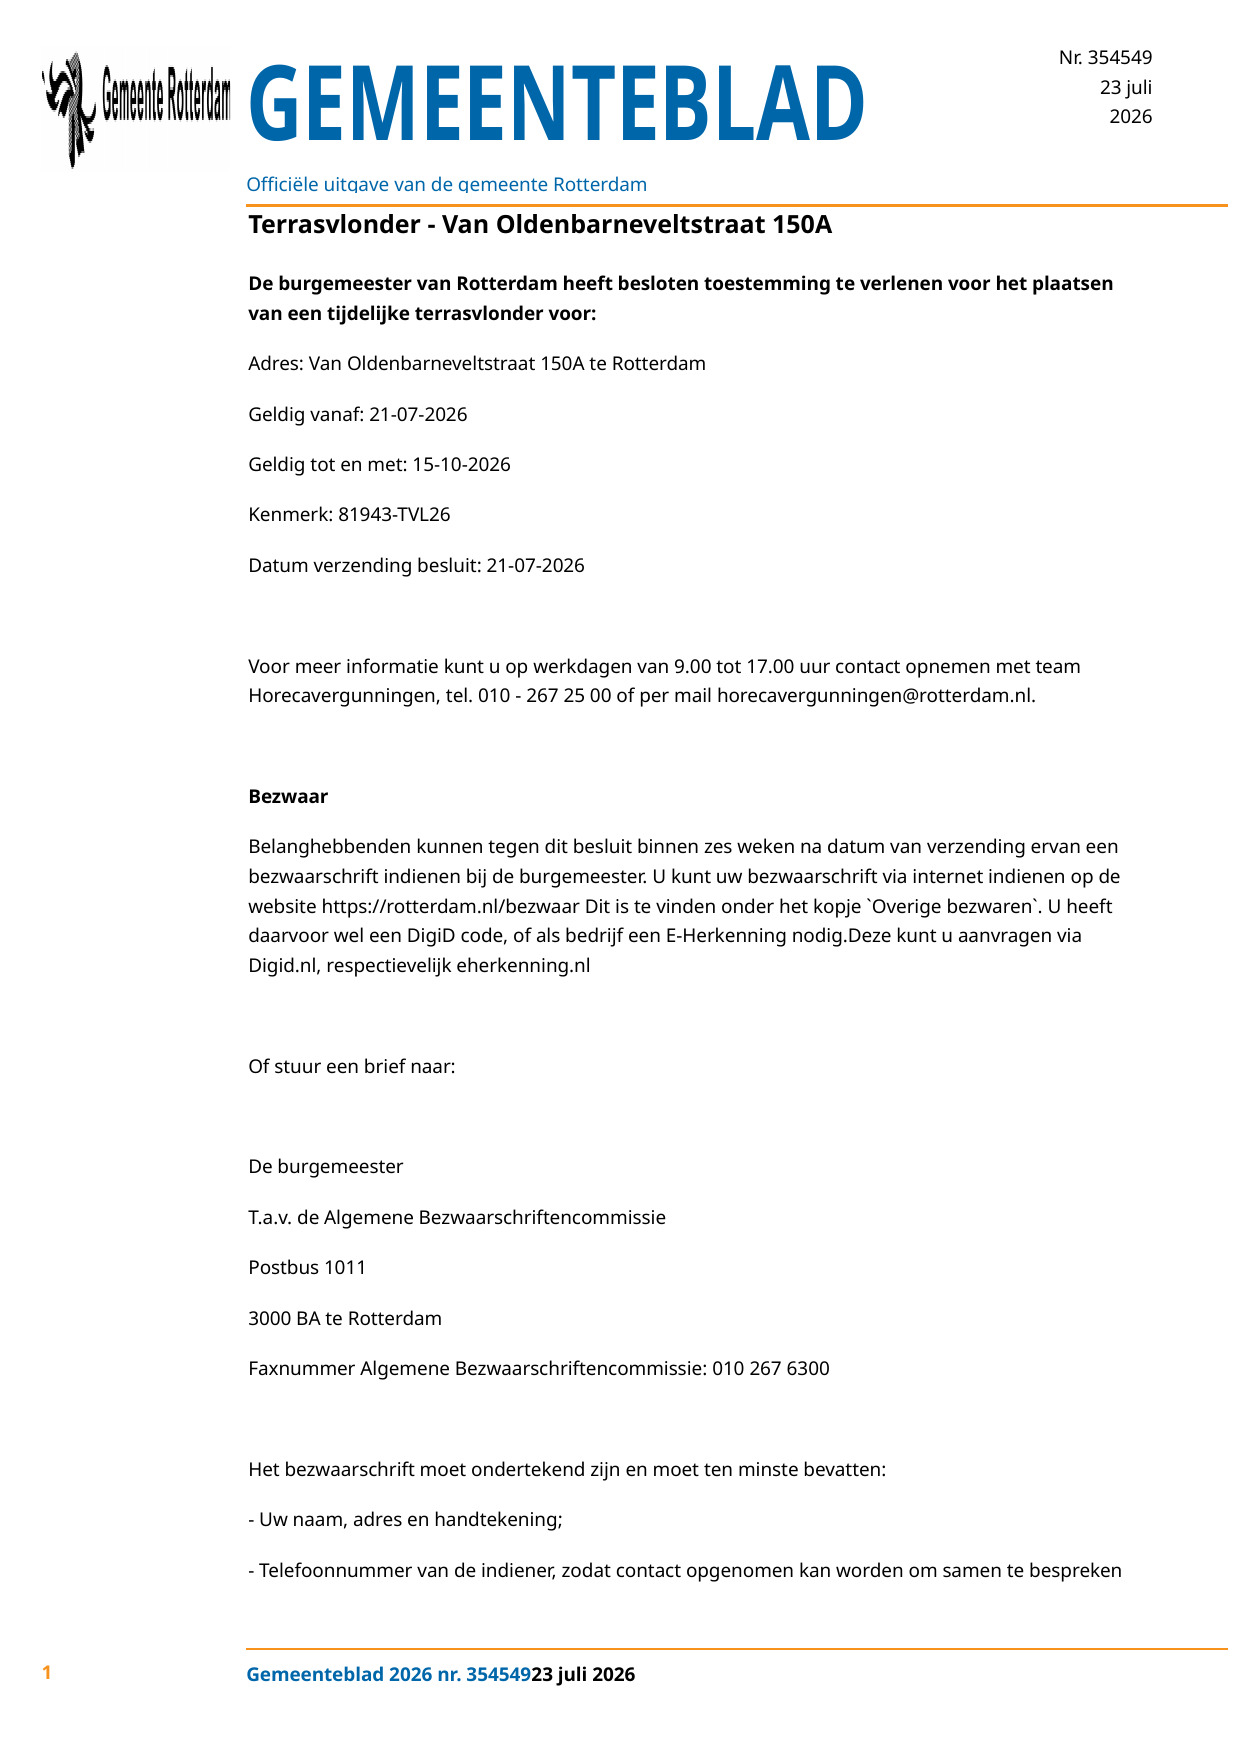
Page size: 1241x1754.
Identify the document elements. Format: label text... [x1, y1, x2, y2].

text Geldig vanaf: 21-07-2026 [248, 401, 1152, 426]
text 3000 BA te Rotterdam [248, 1305, 1152, 1331]
text De burgemeester [248, 1154, 1152, 1179]
text Of stuur een brief naar: [248, 1053, 1152, 1078]
text De burgemeester van Rotterdam heeft besloten toestemming te verlenen voor het plaatsen van een tijdelijke terrasvlonder voor: [248, 270, 1152, 326]
text Adres: Van Oldenbarneveltstraat 150A te Rotterdam [248, 350, 1152, 376]
text Het bezwaarschrift moet ondertekend zijn en moet ten minste bevatten: [248, 1456, 1152, 1482]
text Kenmerk: 81943-TVL26 [248, 502, 1152, 527]
text Bezwaar [248, 783, 1152, 809]
text T.a.v. de Algemene Bezwaarschriftencommissie [248, 1204, 1152, 1230]
text - Telefoonnummer van de indiener, zodat contact opgenomen kan worden om samen te bespreken [248, 1557, 1152, 1583]
text Postbus 1011 [248, 1254, 1152, 1280]
text - Uw naam, adres en handtekening; [248, 1507, 1152, 1532]
text Belanghebbenden kunnen tegen dit besluit binnen zes weken na datum van verzending ervan een bezwaarschrift indienen bij de burgemeester. U kunt uw bezwaarschrift via internet indienen op de website https://rotterdam.nl/bezwaar Dit is te vinden onder het kopje `Overige bezwaren`. U heeft daarvoor wel een DigiD code, of als bedrijf een E-Herkenning nodig.Deze kunt u aanvragen via Digid.nl, respectievelijk eherkenning.nl [248, 834, 1152, 978]
text Datum verzending besluit: 21-07-2026 [248, 552, 1152, 578]
text Geldig tot en met: 15-10-2026 [248, 451, 1152, 477]
text Faxnummer Algemene Bezwaarschriftencommissie: 010 267 6300 [248, 1355, 1152, 1381]
text Voor meer informatie kunt u op werkdagen van 9.00 tot 17.00 uur contact opnemen met team Horecavergunningen, tel. 010 - 267 25 00 of per mail horecavergunningen@rotterdam.nl. [248, 653, 1152, 708]
picture [41, 47, 231, 172]
text Terrasvlonder - Van Oldenbarneveltstraat 150A [248, 207, 1152, 241]
